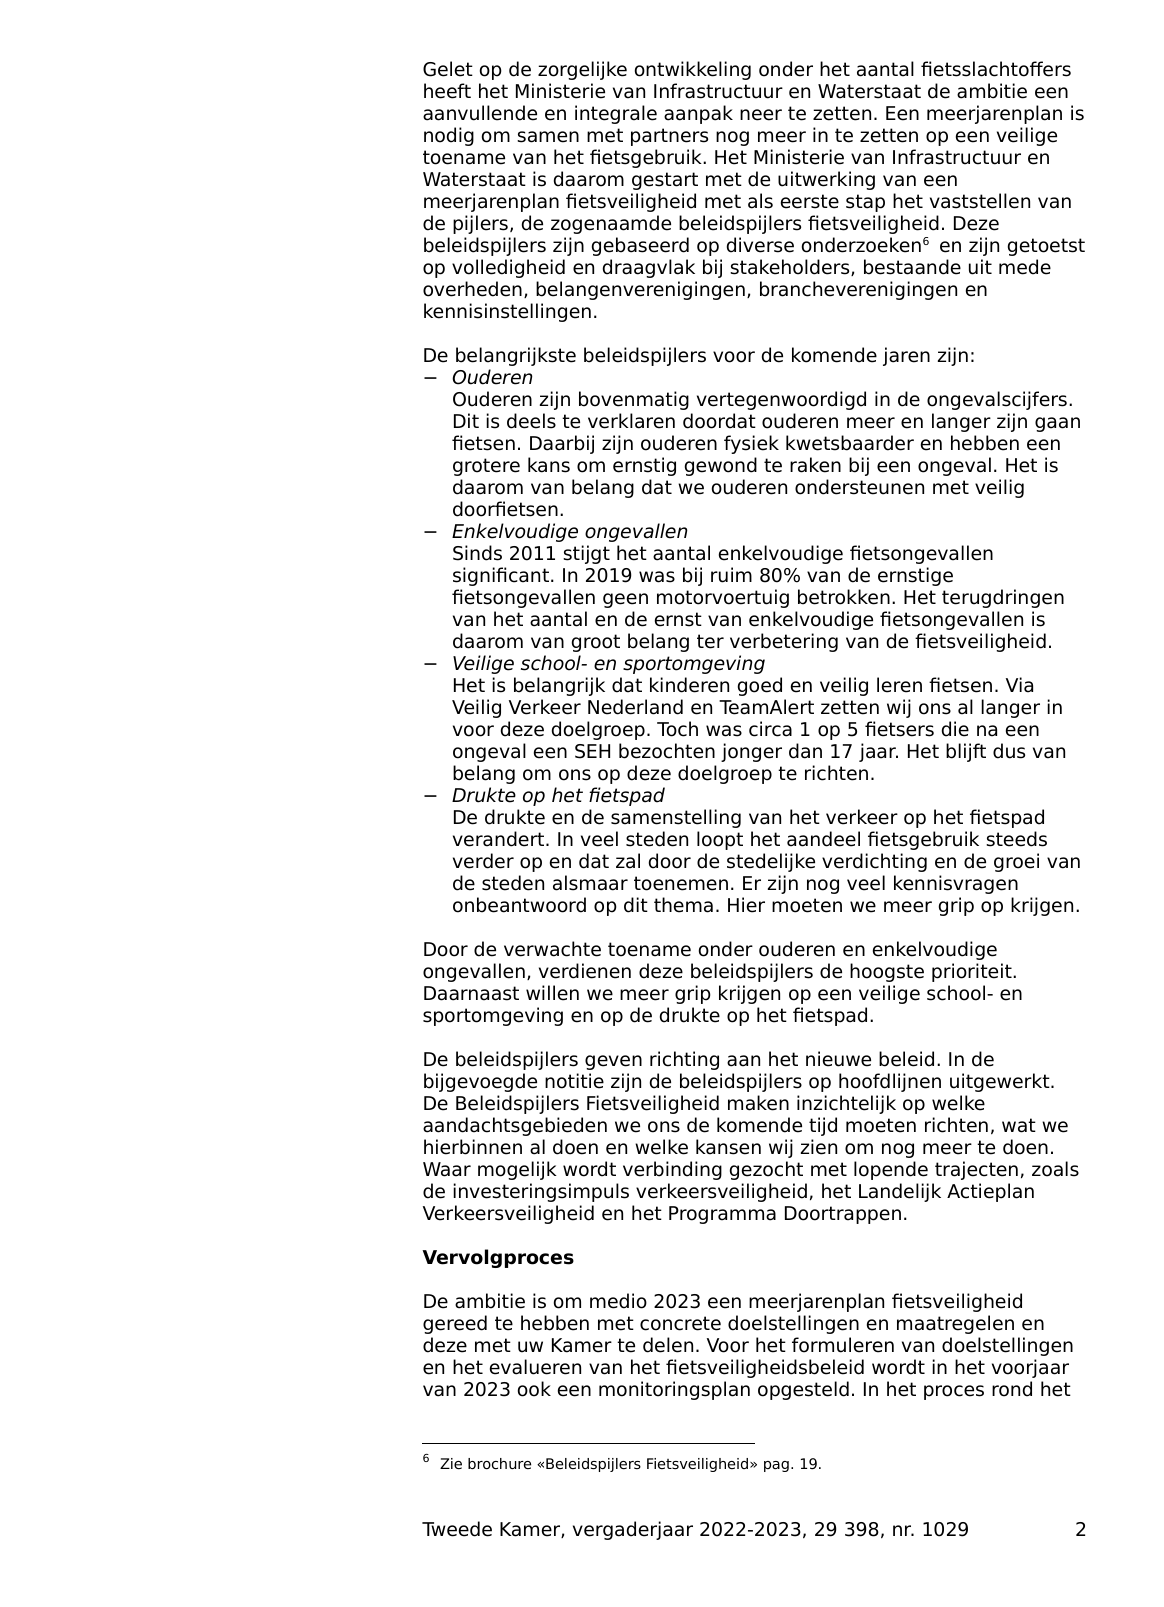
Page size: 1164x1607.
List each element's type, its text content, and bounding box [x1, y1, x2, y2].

text Gelet op de zorgelijke ontwikkeling onder het aantal fietsslachtoffers heeft het Ministerie van Infrastructuur en Waterstaat de ambitie een aanvullende en integrale aanpak neer te zetten. Een meerjarenplan is nodig om samen met partners nog meer in te zetten op een veilige toename van het fietsgebruik. Het Ministerie van Infrastructuur en Waterstaat is daarom gestart met de uitwerking van een meerjarenplan fietsveiligheid met als eerste stap het vaststellen van de pijlers, de zogenaamde beleidspijlers fietsveiligheid. Deze beleidspijlers zijn gebaseerd op diverse onderzoeken en zijn getoetst op volledigheid en draagvlak bij stakeholders, bestaande uit mede overheden, belangenverenigingen, brancheverenigingen en kennisinstellingen. [422, 59, 1087, 323]
text − Ouderen [422, 367, 1087, 389]
text Zie brochure «Beleidspijlers Fietsveiligheid» pag. 19. [422, 1452, 1087, 1474]
text Door de verwachte toename onder ouderen en enkelvoudige ongevallen, verdienen deze beleidspijlers de hoogste prioriteit. Daarnaast willen we meer grip krijgen op een veilige school- en sportomgeving en op de drukte op het fietspad. [422, 939, 1087, 1027]
subtitle Vervolgproces [422, 1247, 1087, 1269]
text − Enkelvoudige ongevallen [422, 521, 1087, 543]
text Sinds 2011 stijgt het aantal enkelvoudige fietsongevallen significant. In 2019 was bij ruim 80% van de ernstige fietsongevallen geen motorvoertuig betrokken. Het terugdringen van het aantal en de ernst van enkelvoudige fietsongevallen is daarom van groot belang ter verbetering van de fietsveiligheid. [452, 543, 1087, 653]
text De beleidspijlers geven richting aan het nieuwe beleid. In de bijgevoegde notitie zijn de beleidspijlers op hoofdlijnen uitgewerkt. De Beleidspijlers Fietsveiligheid maken inzichtelijk op welke aandachtsgebieden we ons de komende tijd moeten richten, wat we hierbinnen al doen en welke kansen wij zien om nog meer te doen. Waar mogelijk wordt verbinding gezocht met lopende trajecten, zoals de investeringsimpuls verkeersveiligheid, het Landelijk Actieplan Verkeersveiligheid en het Programma Doortrappen. [422, 1049, 1087, 1224]
text Het is belangrijk dat kinderen goed en veilig leren fietsen. Via Veilig Verkeer Nederland en TeamAlert zetten wij ons al langer in voor deze doelgroep. Toch was circa 1 op 5 fietsers die na een ongeval een SEH bezochten jonger dan 17 jaar. Het blijft dus van belang om ons op deze doelgroep te richten. [452, 675, 1087, 784]
text Ouderen zijn bovenmatig vertegenwoordigd in de ongevalscijfers. Dit is deels te verklaren doordat ouderen meer en langer zijn gaan fietsen. Daarbij zijn ouderen fysiek kwetsbaarder en hebben een grotere kans om ernstig gewond te raken bij een ongeval. Het is daarom van belang dat we ouderen ondersteunen met veilig doorfietsen. [452, 389, 1087, 521]
text De ambitie is om medio 2023 een meerjarenplan fietsveiligheid gereed te hebben met concrete doelstellingen en maatregelen en deze met uw Kamer te delen. Voor het formuleren van doelstellingen en het evalueren van het fietsveiligheidsbeleid wordt in het voorjaar van 2023 ook een monitoringsplan opgesteld. In het proces rond het [422, 1291, 1087, 1401]
text De belangrijkste beleidspijlers voor de komende jaren zijn: [422, 345, 1087, 367]
text De drukte en de samenstelling van het verkeer op het fietspad verandert. In veel steden loopt het aandeel fietsgebruik steeds verder op en dat zal door de stedelijke verdichting en de groei van de steden alsmaar toenemen. Er zijn nog veel kennisvragen onbeantwoord op dit thema. Hier moeten we meer grip op krijgen. [452, 807, 1087, 916]
text − Drukte op het fietspad [422, 784, 1087, 807]
text − Veilige school- en sportomgeving [422, 653, 1087, 675]
